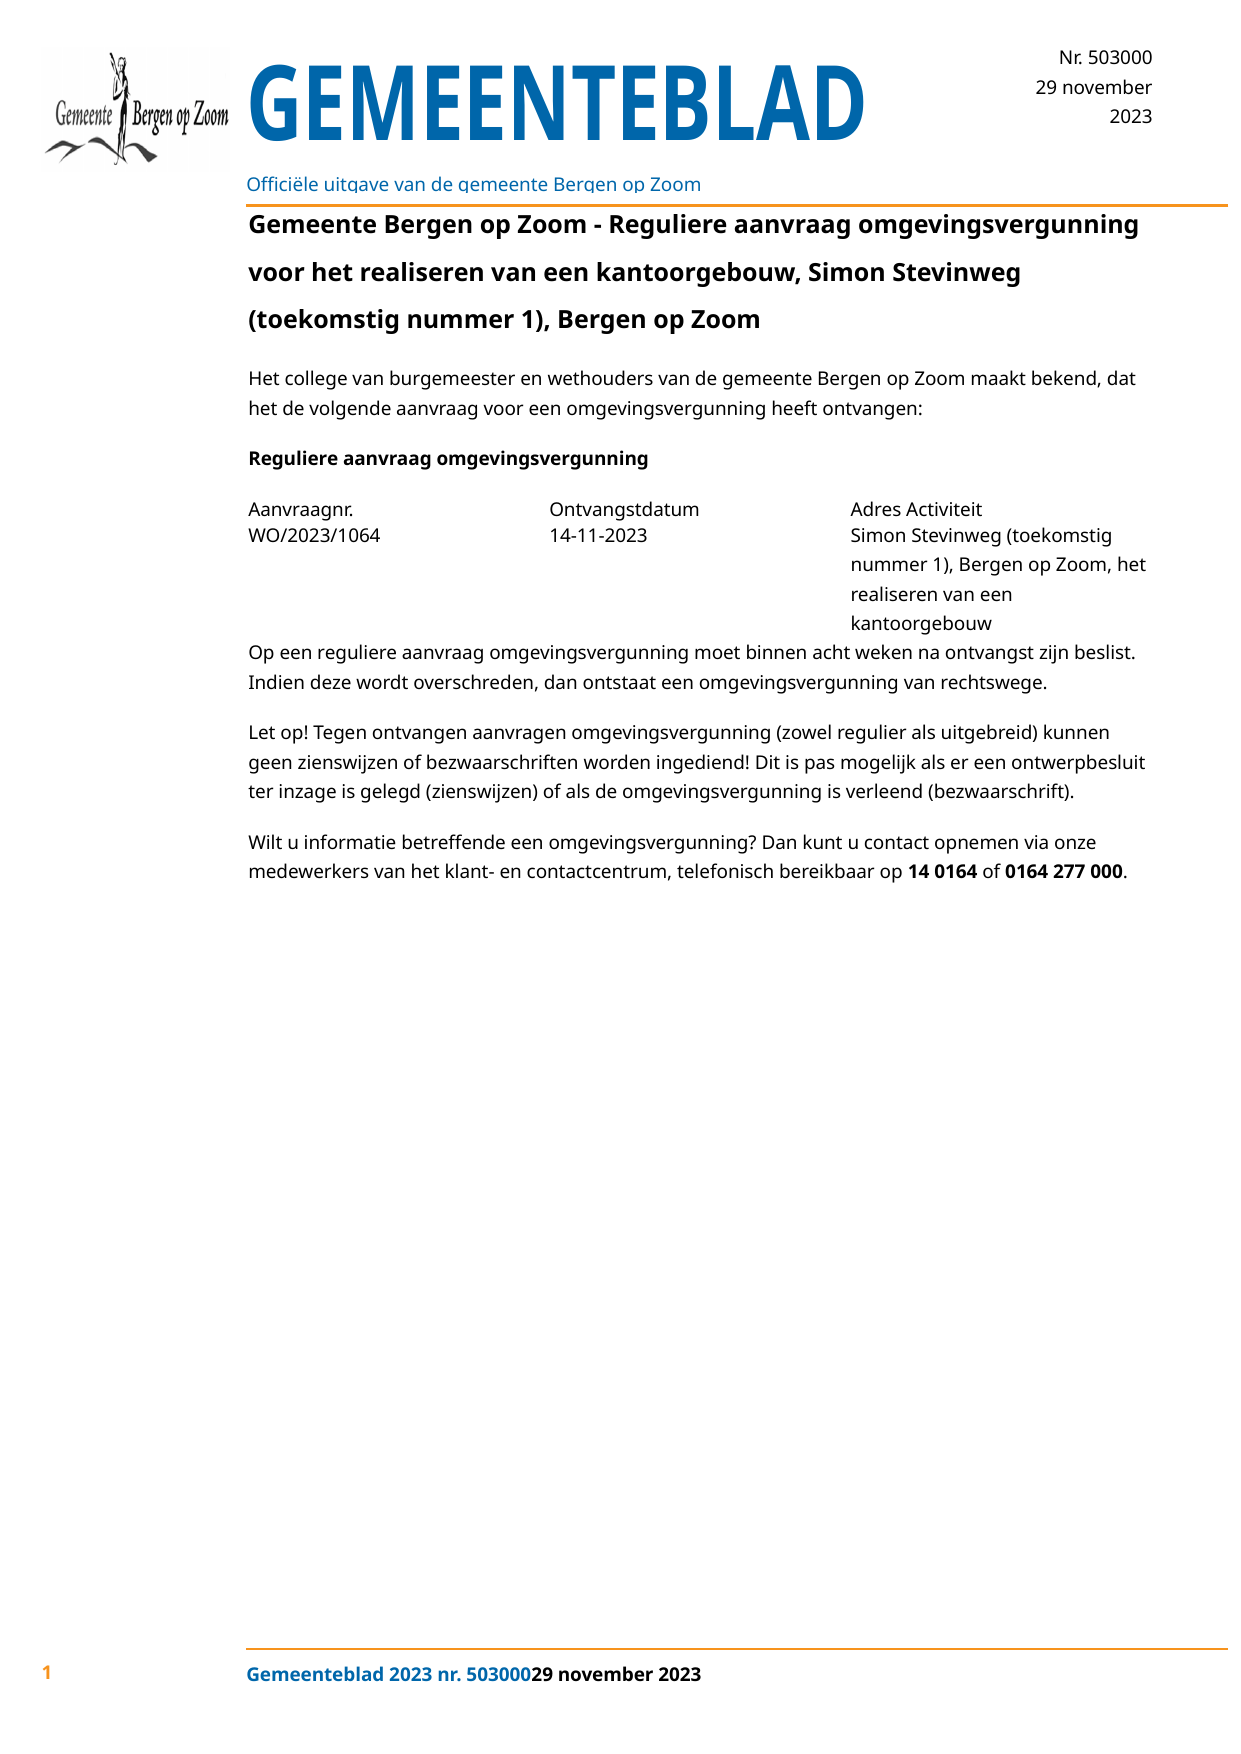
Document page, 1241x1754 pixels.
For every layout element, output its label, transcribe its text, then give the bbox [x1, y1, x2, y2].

table_header Aanvraagnr. [248, 496, 549, 522]
table_cell 14-11-2023 [549, 522, 850, 636]
text Op een reguliere aanvraag omgevingsvergunning moet binnen acht weken na ontvangst zijn beslist. Indien deze wordt overschreden, dan ontstaat een omgevingsvergunning van rechtswege. [248, 639, 1152, 695]
text Wilt u informatie betreffende een omgevingsvergunning? Dan kunt u contact opnemen via onze medewerkers van het klant- en contactcentrum, telefonisch bereikbaar op 14 0164 of 0164 277 000. [248, 829, 1152, 884]
text Let op! Tegen ontvangen aanvragen omgevingsvergunning (zowel regulier als uitgebreid) kunnen geen zienswijzen of bezwaarschriften worden ingediend! Dit is pas mogelijk als er een ontwerpbesluit ter inzage is gelegd (zienswijzen) of als de omgevingsvergunning is verleend (bezwaarschrift). [248, 719, 1152, 804]
table_cell Simon Stevinweg (toekomstig nummer 1), Bergen op Zoom, het realiseren van een kantoorgebouw [850, 522, 1152, 636]
text Het college van burgemeester en wethouders van de gemeente Bergen op Zoom maakt bekend, dat het de volgende aanvraag voor een omgevingsvergunning heeft ontvangen: [248, 366, 1152, 421]
table_header Adres Activiteit [850, 496, 1152, 522]
picture [41, 47, 231, 172]
table_header Ontvangstdatum [549, 496, 850, 522]
table_cell WO/2023/1064 [248, 522, 549, 636]
text Gemeente Bergen op Zoom - Reguliere aanvraag omgevingsvergunning voor het realiseren van een kantoorgebouw, Simon Stevinweg (toekomstig nummer 1), Bergen op Zoom [248, 207, 1152, 336]
text Reguliere aanvraag omgevingsvergunning [248, 446, 1152, 471]
